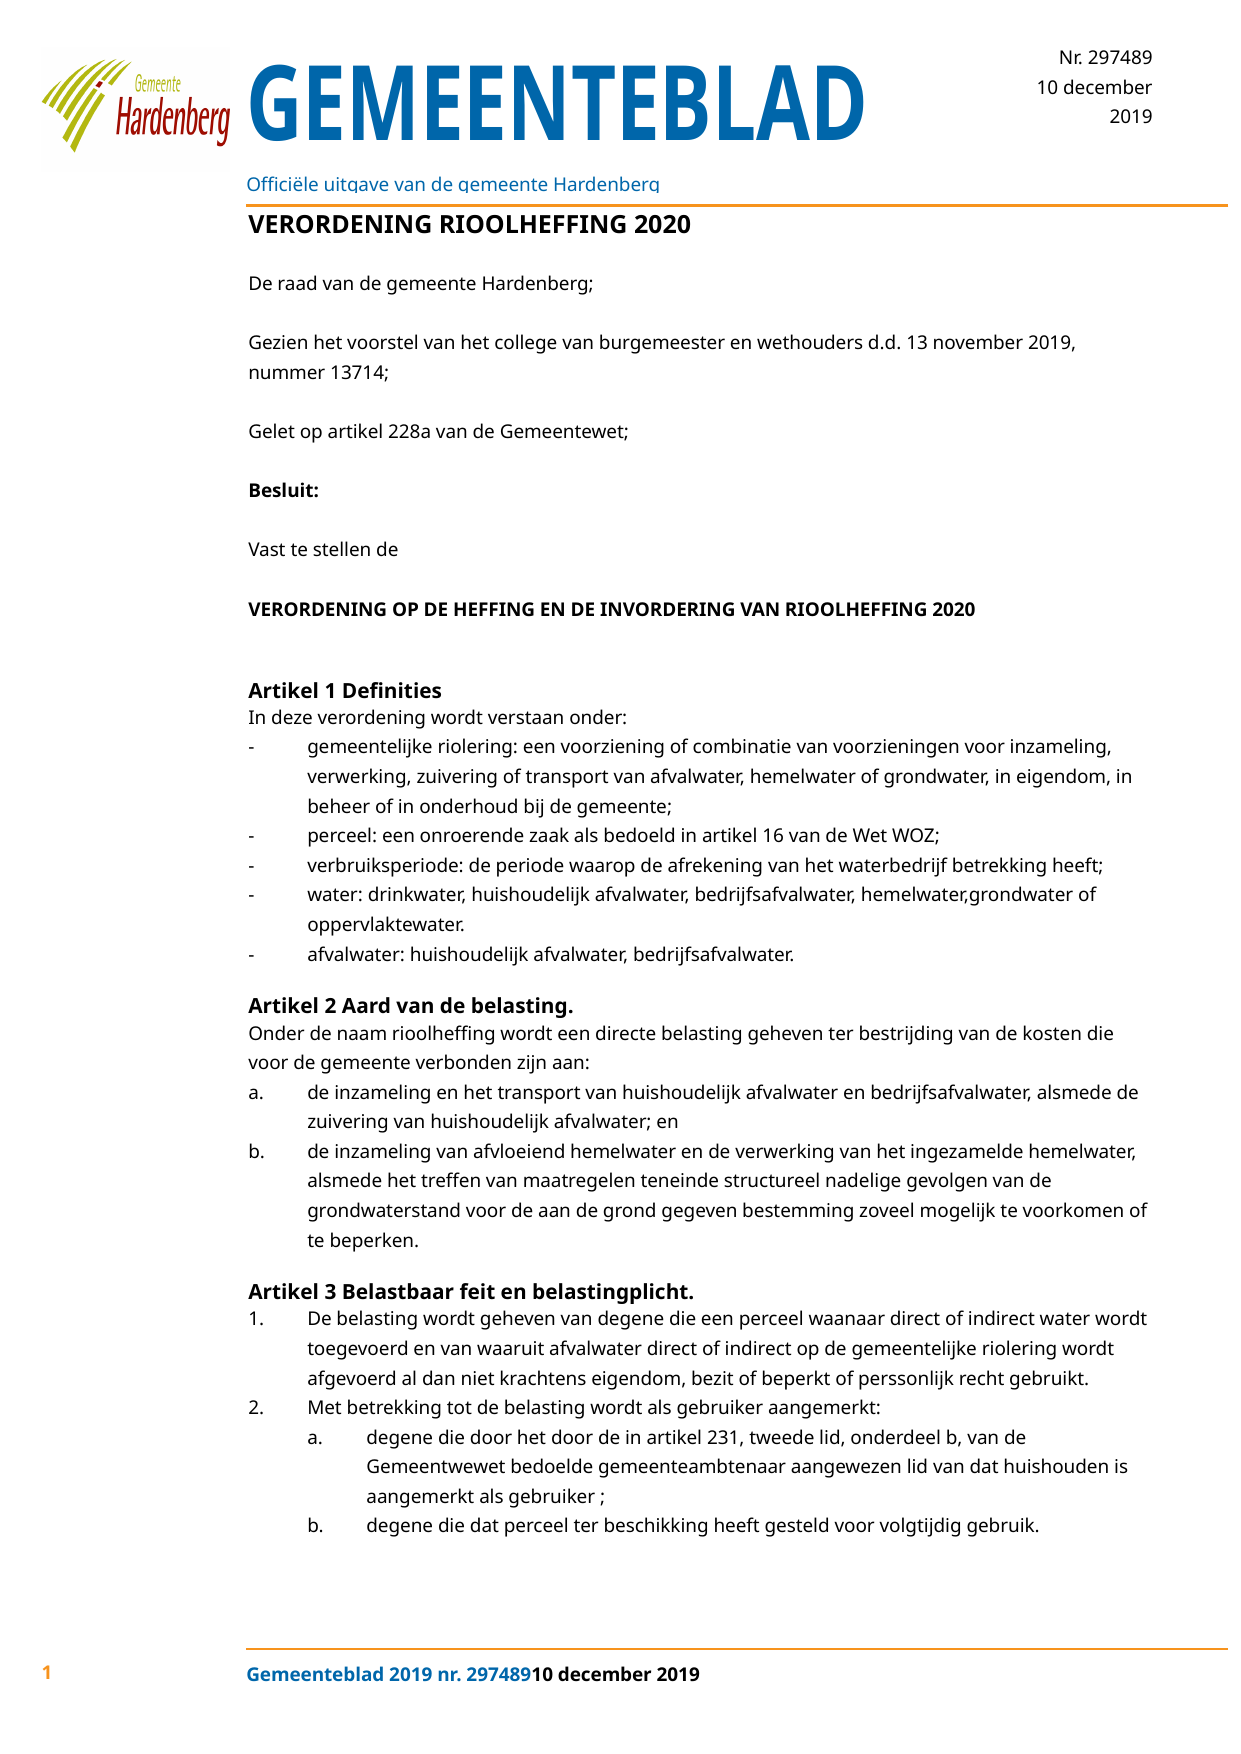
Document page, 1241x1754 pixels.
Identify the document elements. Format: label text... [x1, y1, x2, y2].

text Artikel 3 Belastbaar feit en belastingplicht. [248, 1277, 1152, 1306]
text Gelet op artikel 228a van de Gemeentewet; [248, 418, 1152, 444]
list water: drinkwater, huishoudelijk afvalwater, bedrijfsafvalwater, hemelwater,grondwater of oppervlaktewater. [248, 882, 1152, 937]
text Gezien het voorstel van het college van burgemeester en wethouders d.d. 13 november 2019, nummer 13714; [248, 329, 1152, 385]
list degene die dat perceel ter beschikking heeft gesteld voor volgtijdig gebruik. [307, 1513, 1152, 1538]
list degene die door het door de in artikel 231, tweede lid, onderdeel b, van de Gemeentwewet bedoelde gemeenteambtenaar aangewezen lid van dat huishouden is aangemerkt als gebruiker ; [307, 1424, 1152, 1509]
text In deze verordening wordt verstaan onder: [248, 704, 1152, 730]
list afvalwater: huishoudelijk afvalwater, bedrijfsafvalwater. [248, 941, 1152, 967]
list Met betrekking tot de belasting wordt als gebruiker aangemerkt: [248, 1394, 1152, 1420]
text Besluit: [248, 477, 1152, 503]
text Artikel 2 Aard van de belasting. [248, 991, 1152, 1020]
text Vast te stellen de [248, 537, 1152, 562]
list de inzameling en het transport van huishoudelijk afvalwater en bedrijfsafvalwater, alsmede de zuivering van huishoudelijk afvalwater; en [248, 1079, 1152, 1134]
list verbruiksperiode: de periode waarop de afrekening van het waterbedrijf betrekking heeft; [248, 852, 1152, 878]
text VERORDENING RIOOLHEFFING 2020 [248, 207, 1152, 241]
list de inzameling van afvloeiend hemelwater en de verwerking van het ingezamelde hemelwater, alsmede het treffen van maatregelen teneinde structureel nadelige gevolgen van de grondwaterstand voor de aan de grond gegeven bestemming zoveel mogelijk te voorkomen of te beperken. [248, 1138, 1152, 1252]
list perceel: een onroerende zaak als bedoeld in artikel 16 van de Wet WOZ; [248, 822, 1152, 848]
picture [41, 47, 231, 172]
text VERORDENING OP DE HEFFING EN DE INVORDERING VAN RIOOLHEFFING 2020 [248, 596, 1152, 621]
text Artikel 1 Definities [248, 676, 1152, 704]
list gemeentelijke riolering: een voorziening of combinatie van voorzieningen voor inzameling, verwerking, zuivering of transport van afvalwater, hemelwater of grondwater, in eigendom, in beheer of in onderhoud bij de gemeente; [248, 734, 1152, 819]
list De belasting wordt geheven van degene die een perceel waanaar direct of indirect water wordt toegevoerd en van waaruit afvalwater direct of indirect op de gemeentelijke riolering wordt afgevoerd al dan niet krachtens eigendom, bezit of beperkt of perssonlijk recht gebruikt. [248, 1306, 1152, 1391]
text De raad van de gemeente Hardenberg; [248, 270, 1152, 296]
text Onder de naam rioolheffing wordt een directe belasting geheven ter bestrijding van de kosten die voor de gemeente verbonden zijn aan: [248, 1020, 1152, 1075]
